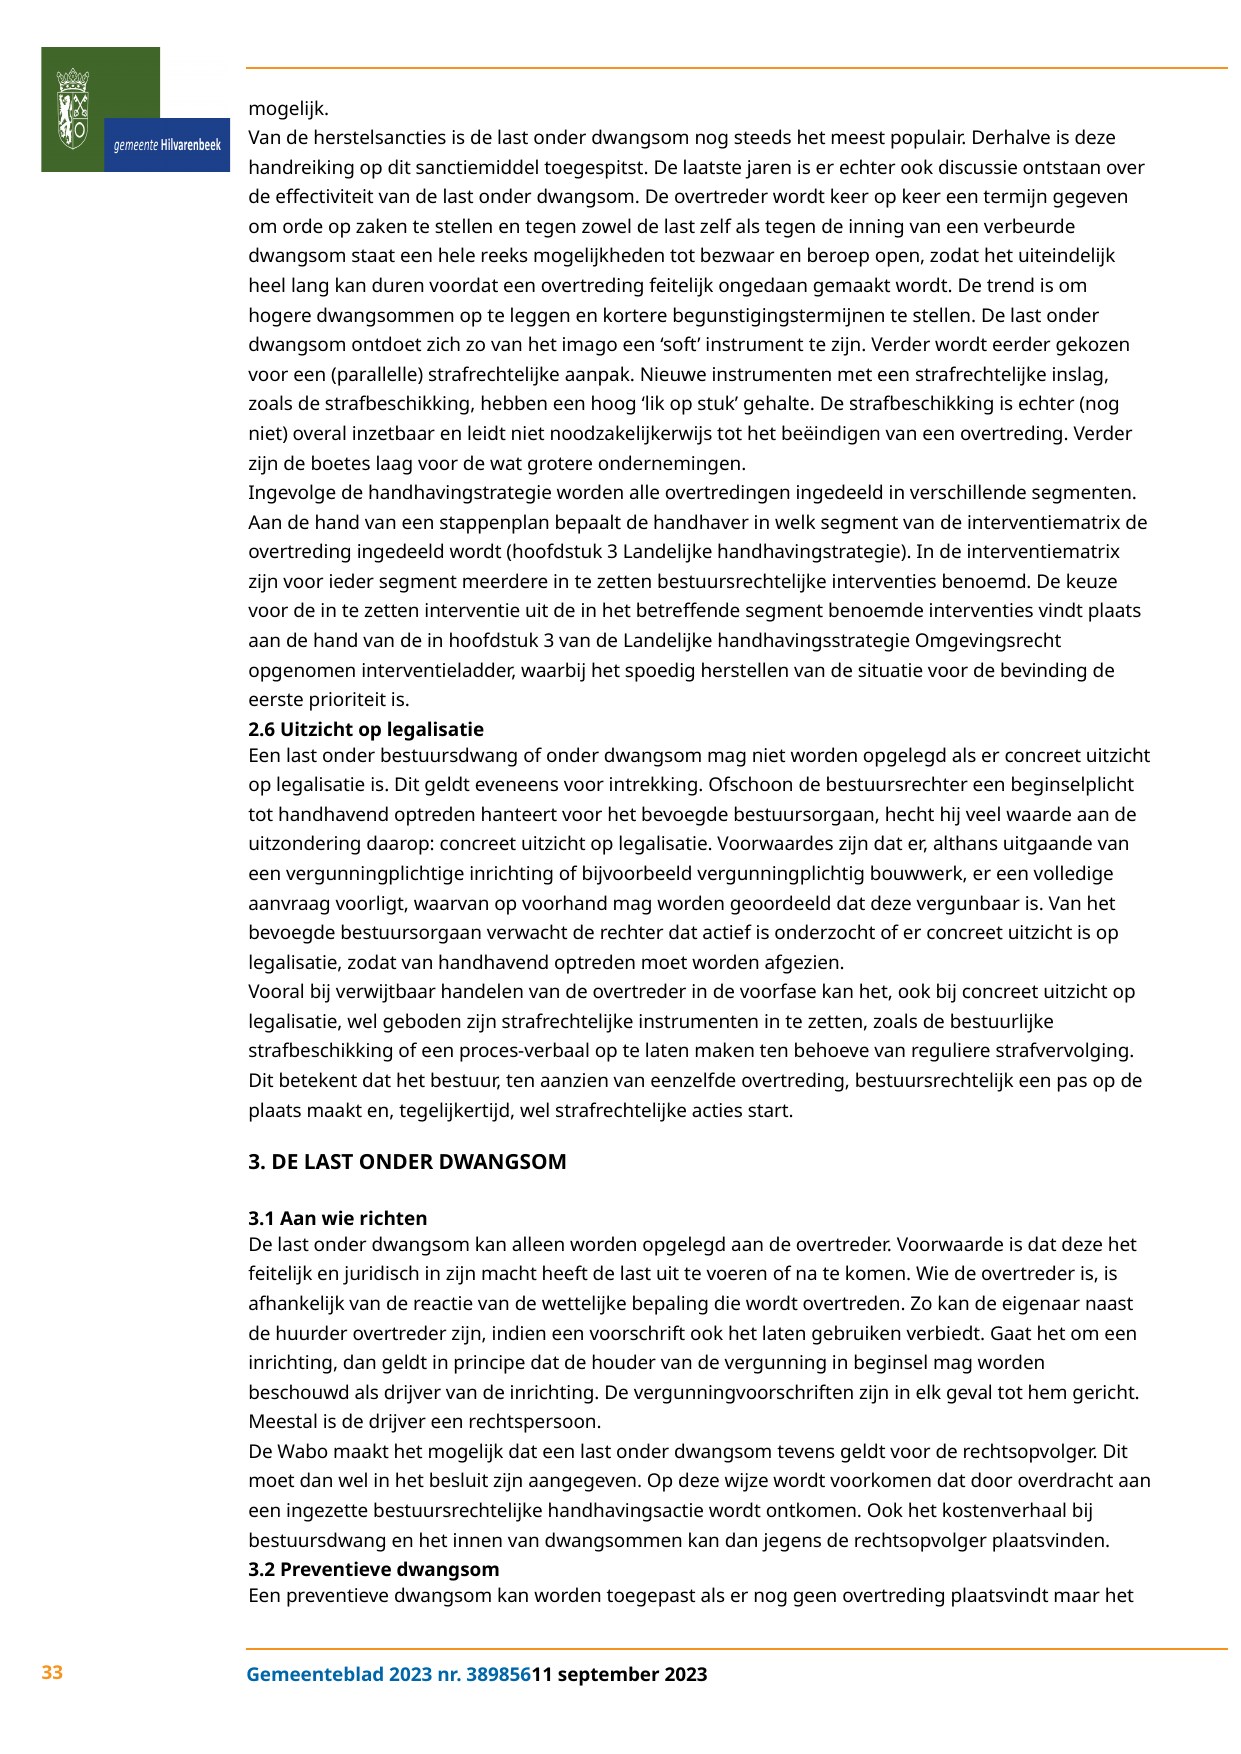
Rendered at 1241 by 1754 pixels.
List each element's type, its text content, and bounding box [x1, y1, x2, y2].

text 3.2 Preventieve dwangsom [248, 1556, 1152, 1582]
text 3. DE LAST ONDER DWANGSOM [248, 1147, 1152, 1176]
text mogelijk. [248, 95, 1152, 121]
picture [41, 47, 231, 172]
text Van de herstelsancties is de last onder dwangsom nog steeds het meest populair. Derhalve is deze handreiking op dit sanctiemiddel toegespitst. De laatste jaren is er echter ook discussie ontstaan over de effectiviteit van de last onder dwangsom. De overtreder wordt keer op keer een termijn gegeven om orde op zaken te stellen en tegen zowel de last zelf als tegen de inning van een verbeurde dwangsom staat een hele reeks mogelijkheden tot bezwaar en beroep open, zodat het uiteindelijk heel lang kan duren voordat een overtreding feitelijk ongedaan gemaakt wordt. De trend is om hogere dwangsommen op te leggen en kortere begunstigingstermijnen te stellen. De last onder dwangsom ontdoet zich zo van het imago een ‘soft’ instrument te zijn. Verder wordt eerder gekozen voor een (parallelle) strafrechtelijke aanpak. Nieuwe instrumenten met een strafrechtelijke inslag, zoals de strafbeschikking, hebben een hoog ‘lik op stuk’ gehalte. De strafbeschikking is echter (nog niet) overal inzetbaar en leidt niet noodzakelijkerwijs tot het beëindigen van een overtreding. Verder zijn de boetes laag voor de wat grotere ondernemingen. [248, 124, 1152, 476]
text 3.1 Aan wie richten [248, 1205, 1152, 1231]
text Vooral bij verwijtbaar handelen van de overtreder in de voorfase kan het, ook bij concreet uitzicht op legalisatie, wel geboden zijn strafrechtelijke instrumenten in te zetten, zoals de bestuurlijke strafbeschikking of een proces-verbaal op te laten maken ten behoeve van reguliere strafvervolging. Dit betekent dat het bestuur, ten aanzien van eenzelfde overtreding, bestuursrechtelijk een pas op de plaats maakt en, tegelijkertijd, wel strafrechtelijke acties start. [248, 978, 1152, 1122]
text De last onder dwangsom kan alleen worden opgelegd aan de overtreder. Voorwaarde is dat deze het feitelijk en juridisch in zijn macht heeft de last uit te voeren of na te komen. Wie de overtreder is, is afhankelijk van de reactie van de wettelijke bepaling die wordt overtreden. Zo kan de eigenaar naast de huurder overtreder zijn, indien een voorschrift ook het laten gebruiken verbiedt. Gaat het om een inrichting, dan geldt in principe dat de houder van de vergunning in beginsel mag worden beschouwd als drijver van de inrichting. De vergunningvoorschriften zijn in elk geval tot hem gericht. Meestal is de drijver een rechtspersoon. [248, 1231, 1152, 1434]
text 2.6 Uitzicht op legalisatie [248, 716, 1152, 742]
text Een last onder bestuursdwang of onder dwangsom mag niet worden opgelegd als er concreet uitzicht op legalisatie is. Dit geldt eveneens voor intrekking. Ofschoon de bestuursrechter een beginselplicht tot handhavend optreden hanteert voor het bevoegde bestuursorgaan, hecht hij veel waarde aan de uitzondering daarop: concreet uitzicht op legalisatie. Voorwaardes zijn dat er, althans uitgaande van een vergunningplichtige inrichting of bijvoorbeeld vergunningplichtig bouwwerk, er een volledige aanvraag voorligt, waarvan op voorhand mag worden geoordeeld dat deze vergunbaar is. Van het bevoegde bestuursorgaan verwacht de rechter dat actief is onderzocht of er concreet uitzicht is op legalisatie, zodat van handhavend optreden moet worden afgezien. [248, 742, 1152, 974]
text Ingevolge de handhavingstrategie worden alle overtredingen ingedeeld in verschillende segmenten. Aan de hand van een stappenplan bepaalt de handhaver in welk segment van de interventiematrix de overtreding ingedeeld wordt (hoofdstuk 3 Landelijke handhavingstrategie). In de interventiematrix zijn voor ieder segment meerdere in te zetten bestuursrechtelijke interventies benoemd. De keuze voor de in te zetten interventie uit de in het betreffende segment benoemde interventies vindt plaats aan de hand van de in hoofdstuk 3 van de Landelijke handhavingsstrategie Omgevingsrecht opgenomen interventieladder, waarbij het spoedig herstellen van de situatie voor de bevinding de eerste prioriteit is. [248, 479, 1152, 712]
text De Wabo maakt het mogelijk dat een last onder dwangsom tevens geldt voor de rechtsopvolger. Dit moet dan wel in het besluit zijn aangegeven. Op deze wijze wordt voorkomen dat door overdracht aan een ingezette bestuursrechtelijke handhavingsactie wordt ontkomen. Ook het kostenverhaal bij bestuursdwang en het innen van dwangsommen kan dan jegens de rechtsopvolger plaatsvinden. [248, 1438, 1152, 1552]
text Een preventieve dwangsom kan worden toegepast als er nog geen overtreding plaatsvindt maar het [248, 1582, 1152, 1608]
